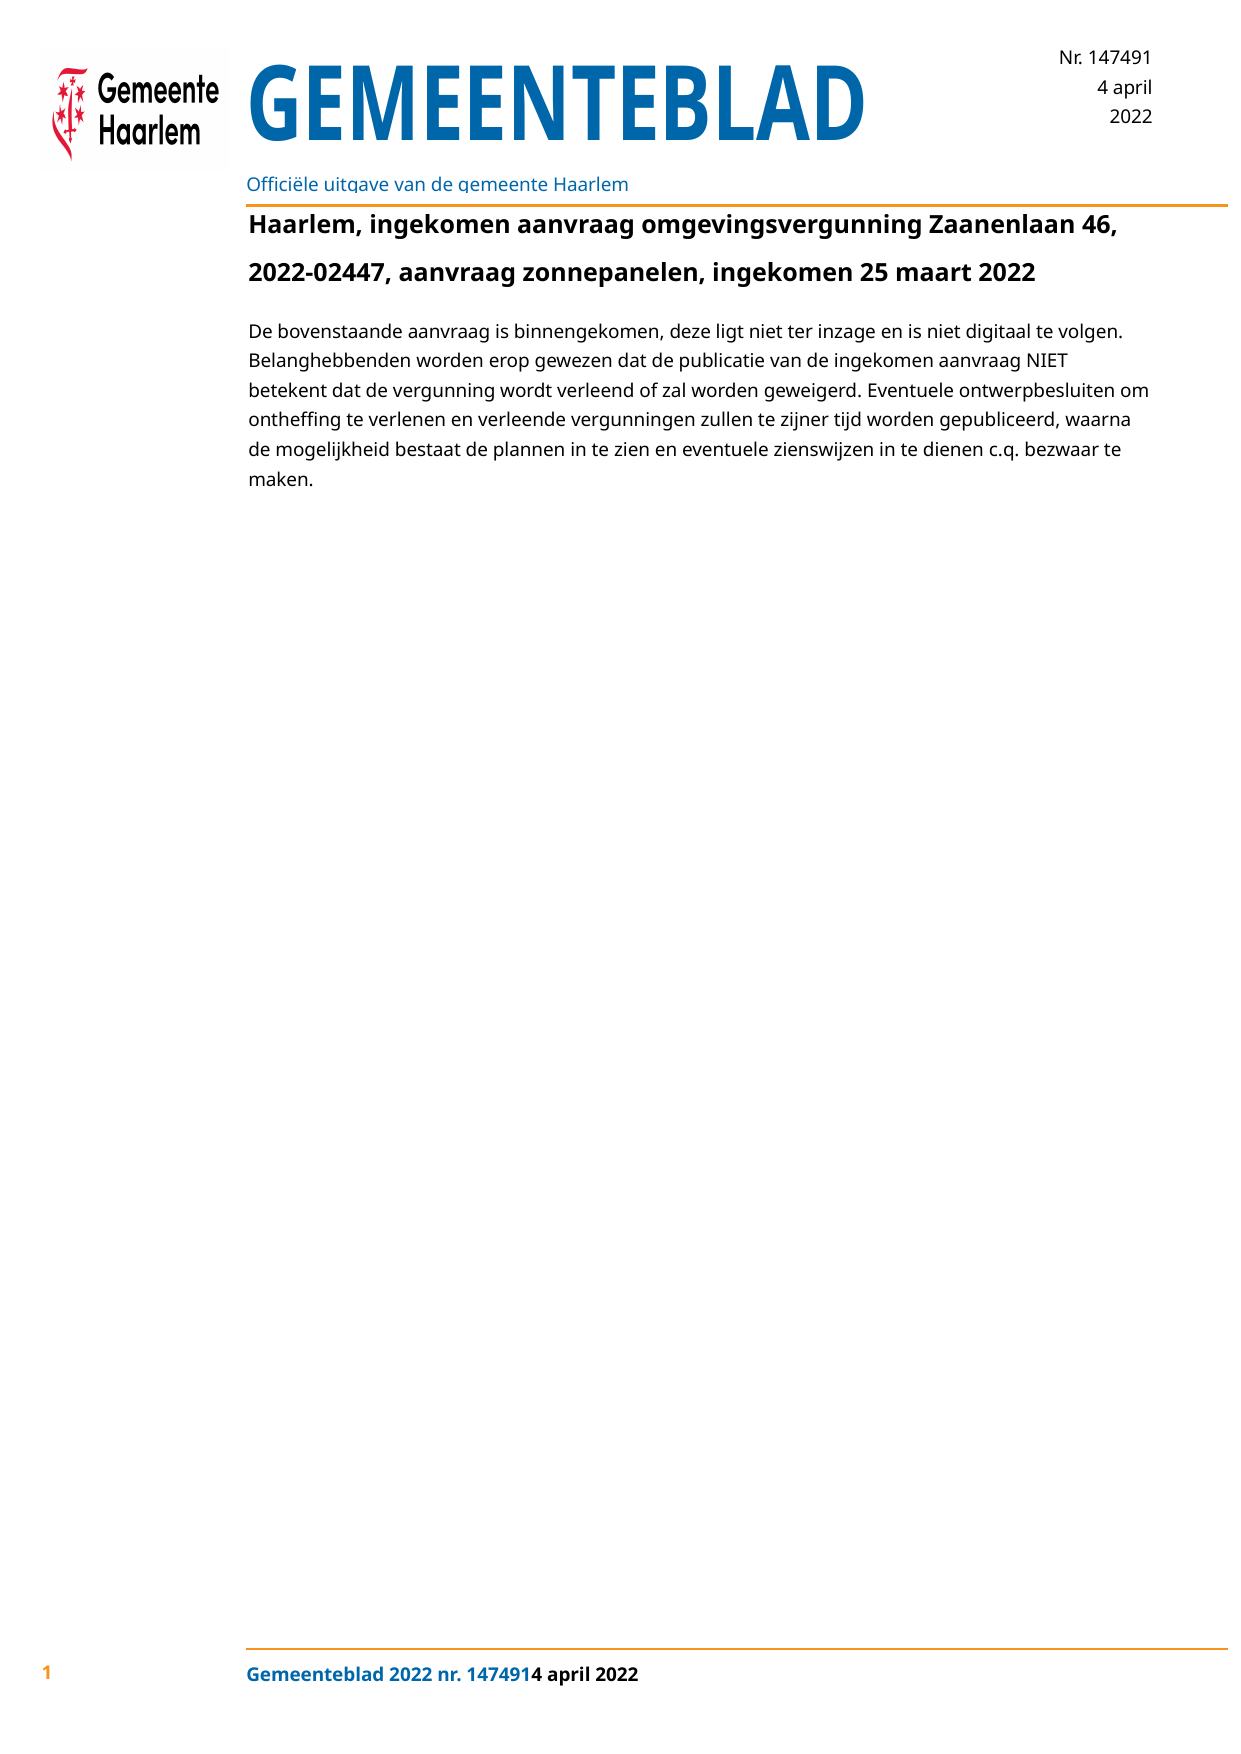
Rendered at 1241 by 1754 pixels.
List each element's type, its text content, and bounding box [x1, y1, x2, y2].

picture [41, 47, 231, 172]
text Haarlem, ingekomen aanvraag omgevingsvergunning Zaanenlaan 46, 2022-02447, aanvraag zonnepanelen, ingekomen 25 maart 2022 [248, 207, 1152, 288]
text De bovenstaande aanvraag is binnengekomen, deze ligt niet ter inzage en is niet digitaal te volgen. Belanghebbenden worden erop gewezen dat de publicatie van de ingekomen aanvraag NIET betekent dat de vergunning wordt verleend of zal worden geweigerd. Eventuele ontwerpbesluiten om ontheffing te verlenen en verleende vergunningen zullen te zijner tijd worden gepubliceerd, waarna de mogelijkheid bestaat de plannen in te zien en eventuele zienswijzen in te dienen c.q. bezwaar te maken. [248, 318, 1152, 492]
